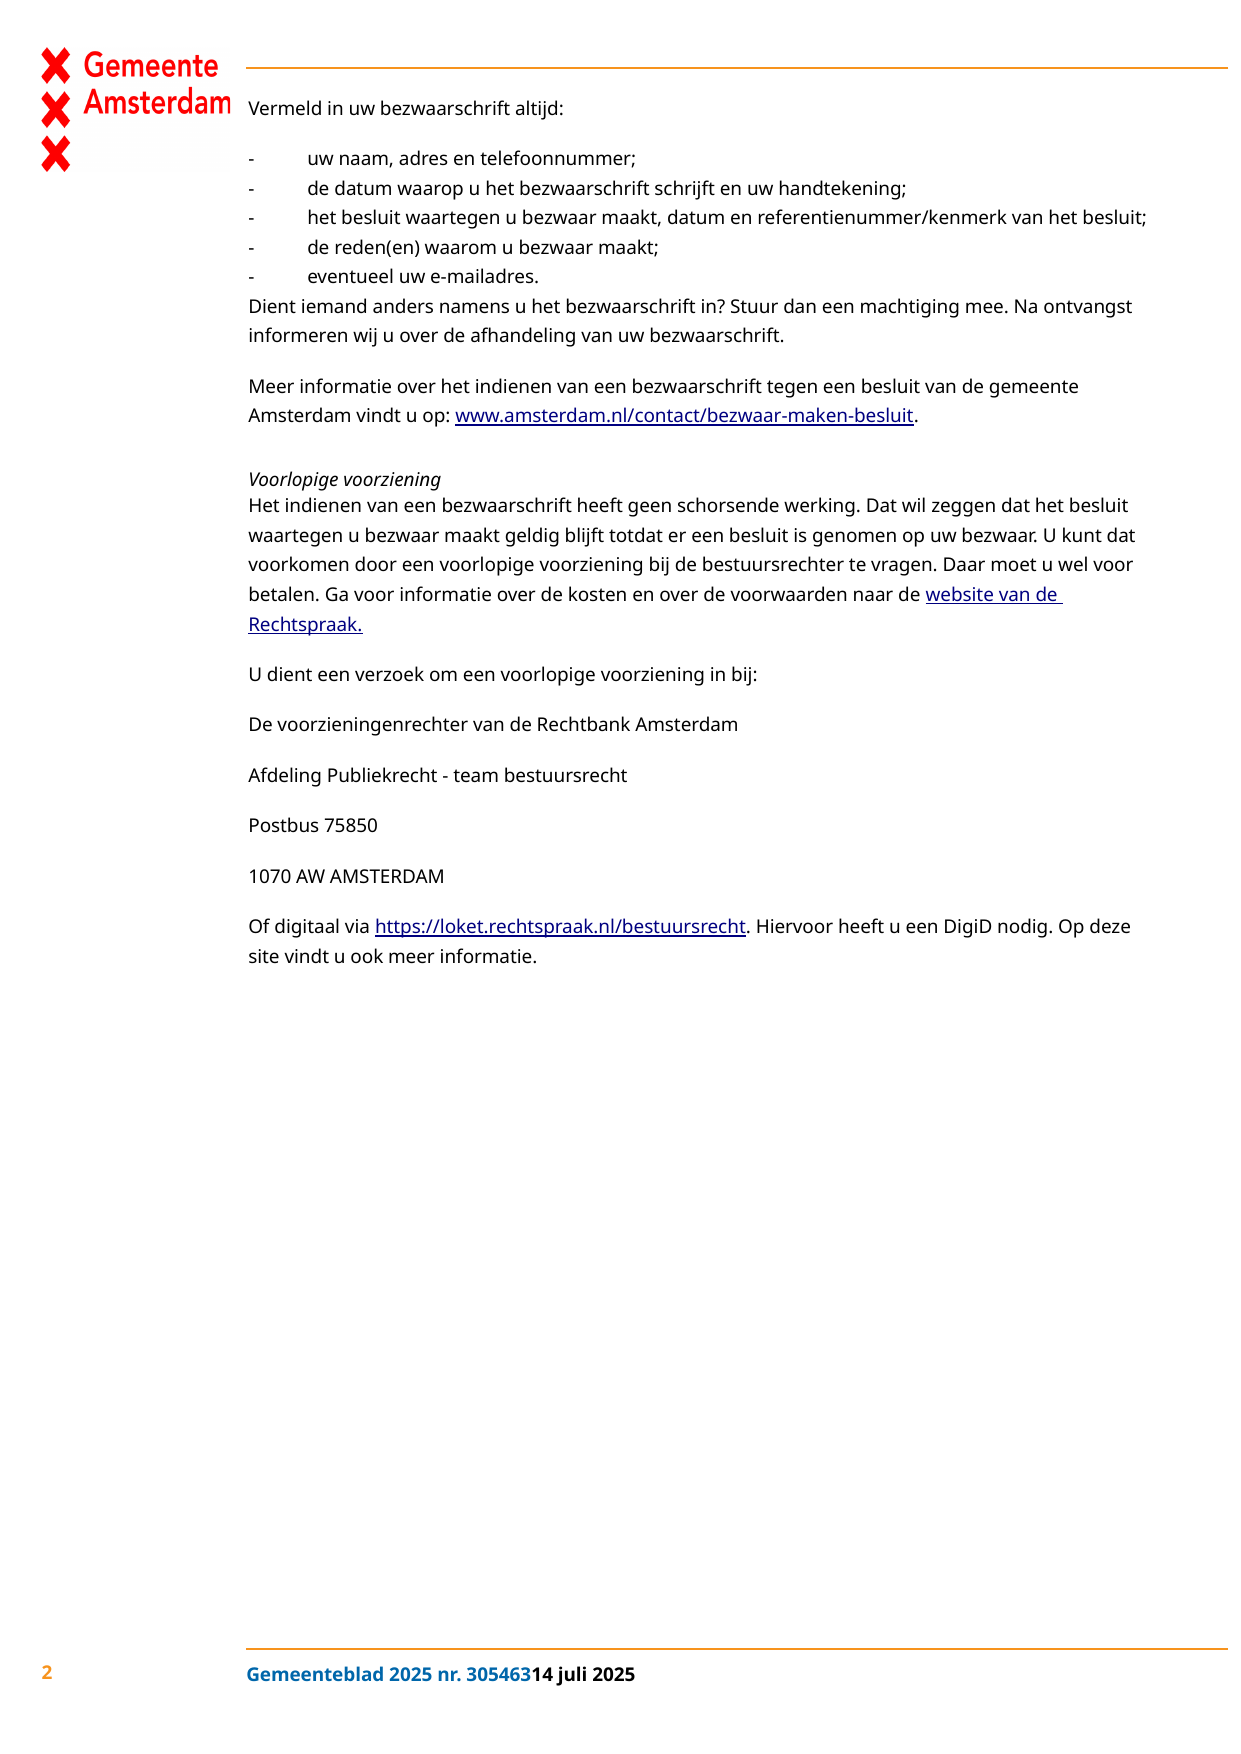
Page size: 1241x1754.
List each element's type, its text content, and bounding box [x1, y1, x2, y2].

text Dient iemand anders namens u het bezwaarschrift in? Stuur dan een machtiging mee. Na ontvangst informeren wij u over de afhandeling van uw bezwaarschrift. [248, 293, 1152, 348]
text Meer informatie over het indienen van een bezwaarschrift tegen een besluit van de gemeente Amsterdam vindt u op: www.amsterdam.nl/contact/bezwaar-maken-besluit. [248, 373, 1152, 428]
text Voorlopige voorziening [248, 467, 1152, 492]
text U dient een verzoek om een voorlopige voorziening in bij: [248, 661, 1152, 687]
text 1070 AW AMSTERDAM [248, 863, 1152, 888]
list het besluit waartegen u bezwaar maakt, datum en referentienummer/kenmerk van het besluit; [248, 204, 1152, 230]
text De voorzieningenrechter van de Rechtbank Amsterdam [248, 712, 1152, 737]
list eventueel uw e-mailadres. [248, 263, 1152, 289]
text Postbus 75850 [248, 812, 1152, 838]
list uw naam, adres en telefoonnummer; [248, 145, 1152, 171]
text Het indienen van een bezwaarschrift heeft geen schorsende werking. Dat wil zeggen dat het besluit waartegen u bezwaar maakt geldig blijft totdat er een besluit is genomen op uw bezwaar. U kunt dat voorkomen door een voorlopige voorziening bij de bestuursrechter te vragen. Daar moet u wel voor betalen. Ga voor informatie over de kosten en over de voorwaarden naar de website van de Rechtspraak. [248, 492, 1152, 636]
text Vermeld in uw bezwaarschrift altijd: [248, 95, 1152, 121]
list de datum waarop u het bezwaarschrift schrijft en uw handtekening; [248, 175, 1152, 201]
list de reden(en) waarom u bezwaar maakt; [248, 234, 1152, 260]
text Afdeling Publiekrecht - team bestuursrecht [248, 762, 1152, 788]
picture [41, 47, 231, 172]
text Of digitaal via https://loket.rechtspraak.nl/bestuursrecht. Hiervoor heeft u een DigiD nodig. Op deze site vindt u ook meer informatie. [248, 913, 1152, 968]
